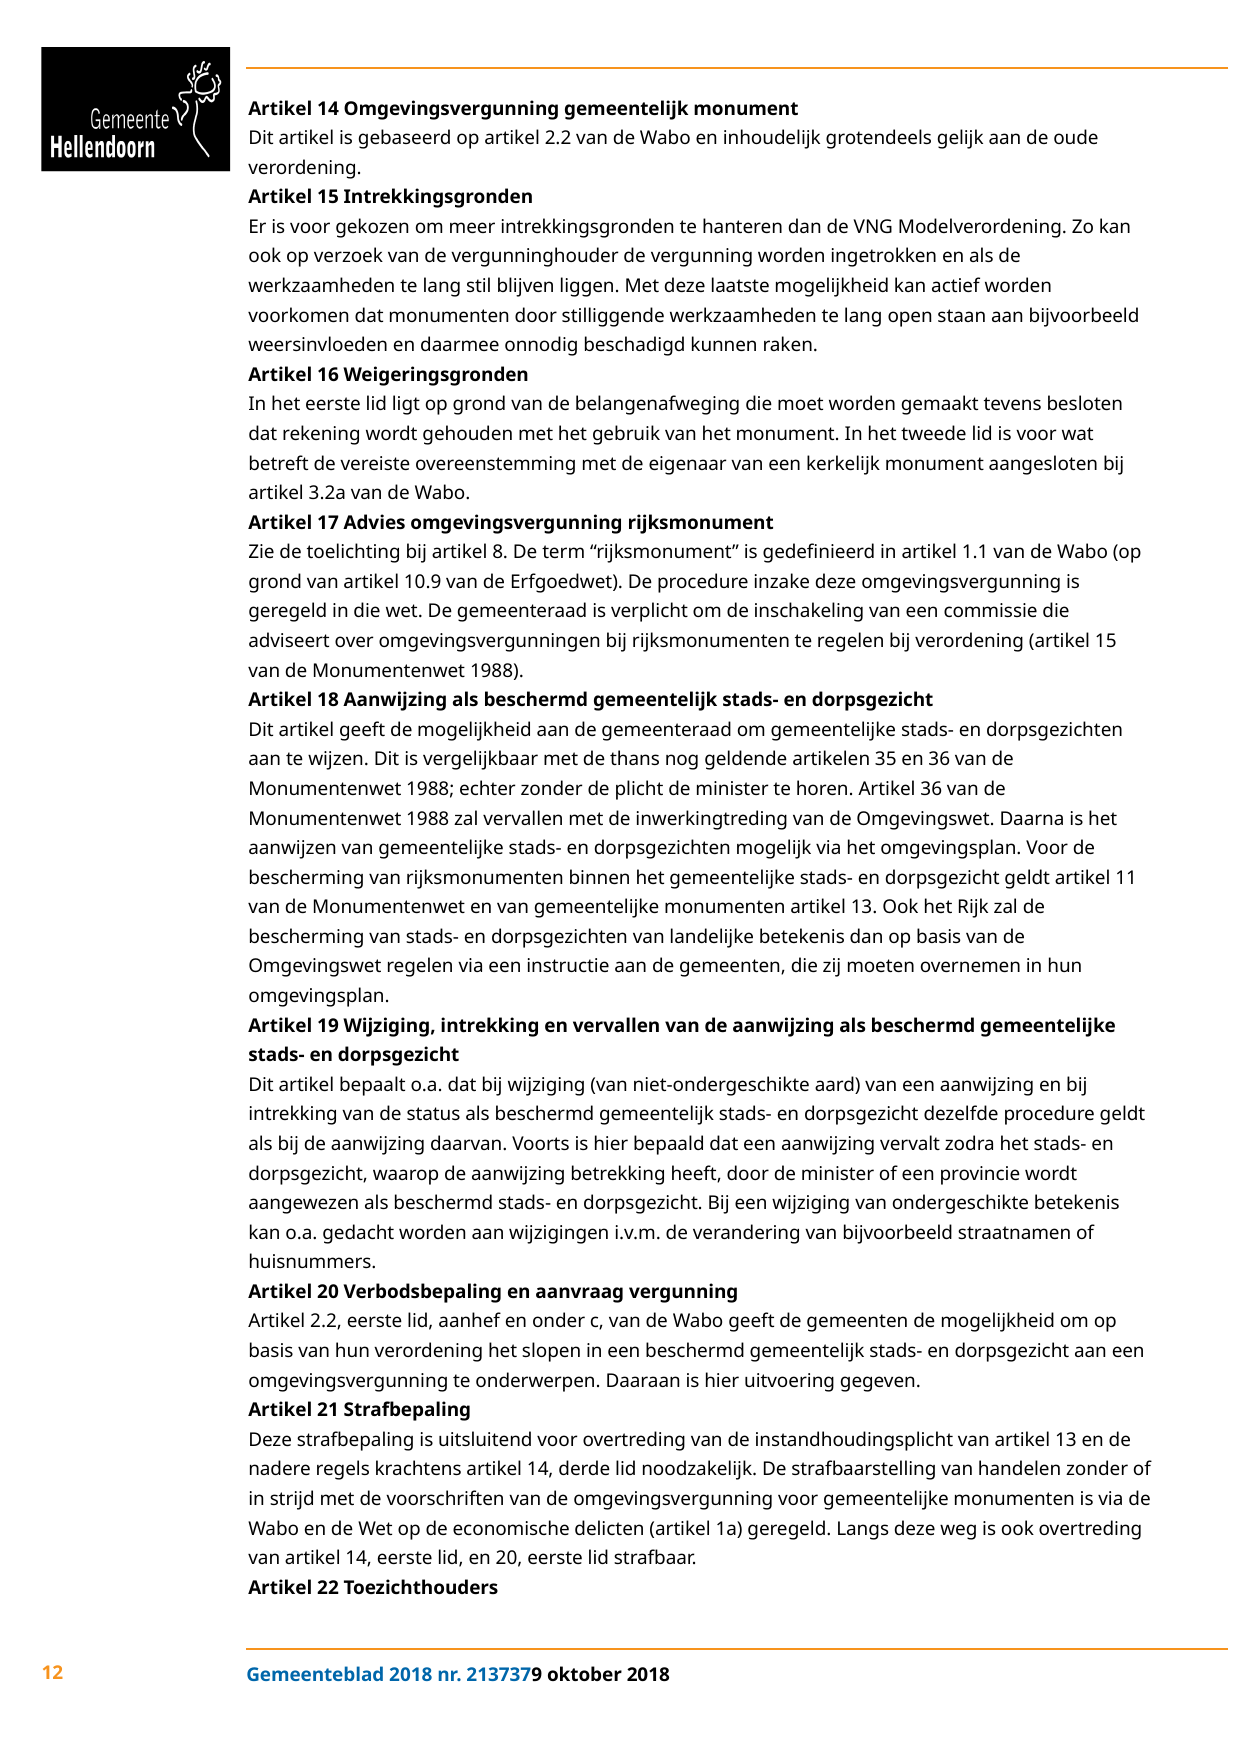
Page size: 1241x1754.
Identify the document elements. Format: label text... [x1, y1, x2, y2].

text Dit artikel bepaalt o.a. dat bij wijziging (van niet-ondergeschikte aard) van een aanwijzing en bij intrekking van de status als beschermd gemeentelijk stads- en dorpsgezicht dezelfde procedure geldt als bij de aanwijzing daarvan. Voorts is hier bepaald dat een aanwijzing vervalt zodra het stads- en dorpsgezicht, waarop de aanwijzing betrekking heeft, door de minister of een provincie wordt aangewezen als beschermd stads- en dorpsgezicht. Bij een wijziging van ondergeschikte betekenis kan o.a. gedacht worden aan wijzigingen i.v.m. de verandering van bijvoorbeeld straatnamen of huisnummers. [248, 1071, 1152, 1274]
text Artikel 17 Advies omgevingsvergunning rijksmonument [248, 509, 1152, 535]
picture [41, 47, 231, 172]
text Zie de toelichting bij artikel 8. De term “rijksmonument” is gedefinieerd in artikel 1.1 van de Wabo (op grond van artikel 10.9 van de Erfgoedwet). De procedure inzake deze omgevingsvergunning is geregeld in die wet. De gemeenteraad is verplicht om de inschakeling van een commissie die adviseert over omgevingsvergunningen bij rijksmonumenten te regelen bij verordening (artikel 15 van de Monumentenwet 1988). [248, 538, 1152, 683]
text Artikel 21 Strafbepaling [248, 1396, 1152, 1422]
text Er is voor gekozen om meer intrekkingsgronden te hanteren dan de VNG Modelverordening. Zo kan ook op verzoek van de vergunninghouder de vergunning worden ingetrokken en als de werkzaamheden te lang stil blijven liggen. Met deze laatste mogelijkheid kan actief worden voorkomen dat monumenten door stilliggende werkzaamheden te lang open staan aan bijvoorbeeld weersinvloeden en daarmee onnodig beschadigd kunnen raken. [248, 213, 1152, 357]
text Deze strafbepaling is uitsluitend voor overtreding van de instandhoudingsplicht van artikel 13 en de nadere regels krachtens artikel 14, derde lid noodzakelijk. De strafbaarstelling van handelen zonder of in strijd met de voorschriften van de omgevingsvergunning voor gemeentelijke monumenten is via de Wabo en de Wet op de economische delicten (artikel 1a) geregeld. Langs deze weg is ook overtreding van artikel 14, eerste lid, en 20, eerste lid strafbaar. [248, 1426, 1152, 1570]
text In het eerste lid ligt op grond van de belangenafweging die moet worden gemaakt tevens besloten dat rekening wordt gehouden met het gebruik van het monument. In het tweede lid is voor wat betreft de vereiste overeenstemming met de eigenaar van een kerkelijk monument aangesloten bij artikel 3.2a van de Wabo. [248, 391, 1152, 505]
text Dit artikel geeft de mogelijkheid aan de gemeenteraad om gemeentelijke stads- en dorpsgezichten aan te wijzen. Dit is vergelijkbaar met de thans nog geldende artikelen 35 en 36 van de Monumentenwet 1988; echter zonder de plicht de minister te horen. Artikel 36 van de Monumentenwet 1988 zal vervallen met de inwerkingtreding van de Omgevingswet. Daarna is het aanwijzen van gemeentelijke stads- en dorpsgezichten mogelijk via het omgevingsplan. Voor de bescherming van rijksmonumenten binnen het gemeentelijke stads- en dorpsgezicht geldt artikel 11 van de Monumentenwet en van gemeentelijke monumenten artikel 13. Ook het Rijk zal de bescherming van stads- en dorpsgezichten van landelijke betekenis dan op basis van de Omgevingswet regelen via een instructie aan de gemeenten, die zij moeten overnemen in hun omgevingsplan. [248, 716, 1152, 1008]
text Dit artikel is gebaseerd op artikel 2.2 van de Wabo en inhoudelijk grotendeels gelijk aan de oude verordening. [248, 124, 1152, 180]
text Artikel 18 Aanwijzing als beschermd gemeentelijk stads- en dorpsgezicht [248, 686, 1152, 712]
text Artikel 14 Omgevingsvergunning gemeentelijk monument [248, 95, 1152, 121]
text Artikel 19 Wijziging, intrekking en vervallen van de aanwijzing als beschermd gemeentelijke stads- en dorpsgezicht [248, 1012, 1152, 1067]
text Artikel 16 Weigeringsgronden [248, 361, 1152, 387]
text Artikel 2.2, eerste lid, aanhef en onder c, van de Wabo geeft de gemeenten de mogelijkheid om op basis van hun verordening het slopen in een beschermd gemeentelijk stads- en dorpsgezicht aan een omgevingsvergunning te onderwerpen. Daaraan is hier uitvoering gegeven. [248, 1308, 1152, 1393]
text Artikel 15 Intrekkingsgronden [248, 183, 1152, 209]
text Artikel 22 Toezichthouders [248, 1574, 1152, 1600]
text Artikel 20 Verbodsbepaling en aanvraag vergunning [248, 1278, 1152, 1304]
